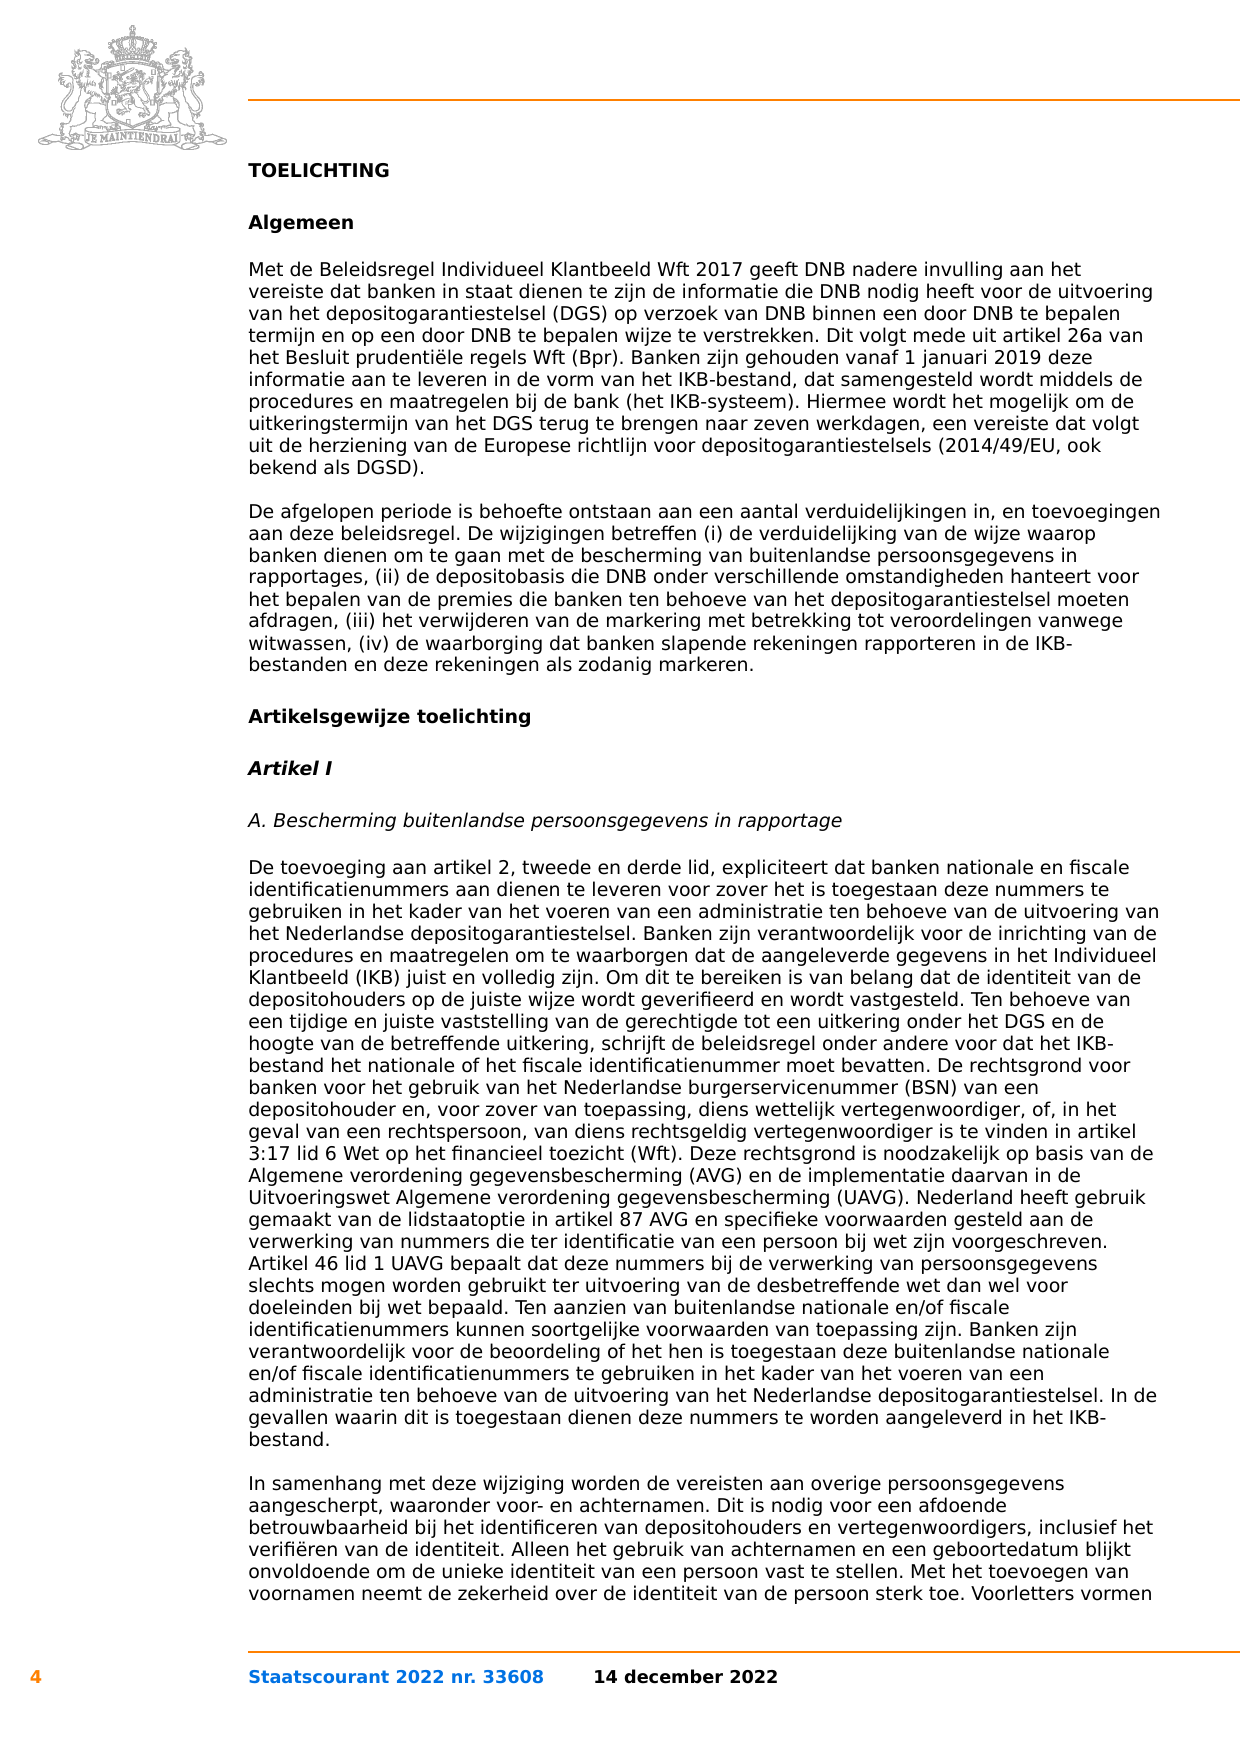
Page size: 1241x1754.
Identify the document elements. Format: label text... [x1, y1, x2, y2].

subtitle Artikelsgewijze toelichting [248, 706, 1163, 728]
text Met de Beleidsregel Individueel Klantbeeld Wft 2017 geeft DNB nadere invulling aan het vereiste dat banken in staat dienen te zijn de informatie die DNB nodig heeft voor de uitvoering van het depositogarantiestelsel (DGS) op verzoek van DNB binnen een door DNB te bepalen termijn en op een door DNB te bepalen wijze te verstrekken. Dit volgt mede uit artikel 26a van het Besluit prudentiële regels Wft (Bpr). Banken zijn gehouden vanaf 1 januari 2019 deze informatie aan te leveren in de vorm van het IKB-bestand, dat samengesteld wordt middels de procedures en maatregelen bij de bank (het IKB-systeem). Hiermee wordt het mogelijk om de uitkeringstermijn van het DGS terug te brengen naar zeven werkdagen, een vereiste dat volgt uit de herziening van de Europese richtlijn voor depositogarantiestelsels (2014/49/EU, ook bekend als DGSD). [248, 259, 1163, 479]
text De toevoeging aan artikel 2, tweede en derde lid, expliciteert dat banken nationale en fiscale identificatienummers aan dienen te leveren voor zover het is toegestaan deze nummers te gebruiken in het kader van het voeren van een administratie ten behoeve van de uitvoering van het Nederlandse depositogarantiestelsel. Banken zijn verantwoordelijk voor de inrichting van de procedures en maatregelen om te waarborgen dat de aangeleverde gegevens in het Individueel Klantbeeld (IKB) juist en volledig zijn. Om dit te bereiken is van belang dat de identiteit van de depositohouders op de juiste wijze wordt geverifieerd en wordt vastgesteld. Ten behoeve van een tijdige en juiste vaststelling van de gerechtigde tot een uitkering onder het DGS en de hoogte van de betreffende uitkering, schrijft de beleidsregel onder andere voor dat het IKB-bestand het nationale of het fiscale identificatienummer moet bevatten. De rechtsgrond voor banken voor het gebruik van het Nederlandse burgerservicenummer (BSN) van een depositohouder en, voor zover van toepassing, diens wettelijk vertegenwoordiger, of, in het geval van een rechtspersoon, van diens rechtsgeldig vertegenwoordiger is te vinden in artikel 3:17 lid 6 Wet op het financieel toezicht (Wft). Deze rechtsgrond is noodzakelijk op basis van de Algemene verordening gegevensbescherming (AVG) en de implementatie daarvan in de Uitvoeringswet Algemene verordening gegevensbescherming (UAVG). Nederland heeft gebruik gemaakt van de lidstaatoptie in artikel 87 AVG en specifieke voorwaarden gesteld aan de verwerking van nummers die ter identificatie van een persoon bij wet zijn voorgeschreven. Artikel 46 lid 1 UAVG bepaalt dat deze nummers bij de verwerking van persoonsgegevens slechts mogen worden gebruikt ter uitvoering van de desbetreffende wet dan wel voor doeleinden bij wet bepaald. Ten aanzien van buitenlandse nationale en/of fiscale identificatienummers kunnen soortgelijke voorwaarden van toepassing zijn. Banken zijn verantwoordelijk voor de beoordeling of het hen is toegestaan deze buitenlandse nationale en/of fiscale identificatienummers te gebruiken in het kader van het voeren van een administratie ten behoeve van de uitvoering van het Nederlandse depositogarantiestelsel. In de gevallen waarin dit is toegestaan dienen deze nummers te worden aangeleverd in het IKB-bestand. [248, 857, 1163, 1451]
subtitle A. Bescherming buitenlandse persoonsgegevens in rapportage [248, 810, 1163, 832]
subtitle TOELICHTING [248, 160, 1163, 182]
text In samenhang met deze wijziging worden de vereisten aan overige persoonsgegevens aangescherpt, waaronder voor- en achternamen. Dit is nodig voor een afdoende betrouwbaarheid bij het identificeren van depositohouders en vertegenwoordigers, inclusief het verifiëren van de identiteit. Alleen het gebruik van achternamen en een geboortedatum blijkt onvoldoende om de unieke identiteit van een persoon vast te stellen. Met het toevoegen van voornamen neemt de zekerheid over de identiteit van de persoon sterk toe. Voorletters vormen [248, 1473, 1163, 1604]
text De afgelopen periode is behoefte ontstaan aan een aantal verduidelijkingen in, en toevoegingen aan deze beleidsregel. De wijzigingen betreffen (i) de verduidelijking van de wijze waarop banken dienen om te gaan met de bescherming van buitenlandse persoonsgegevens in rapportages, (ii) de depositobasis die DNB onder verschillende omstandigheden hanteert voor het bepalen van de premies die banken ten behoeve van het depositogarantiestelsel moeten afdragen, (iii) het verwijderen van de markering met betrekking tot veroordelingen vanwege witwassen, (iv) de waarborging dat banken slapende rekeningen rapporteren in de IKB-bestanden en deze rekeningen als zodanig markeren. [248, 501, 1163, 676]
subtitle Artikel I [248, 758, 1163, 780]
picture [38, 25, 227, 150]
subtitle Algemeen [248, 212, 1163, 234]
